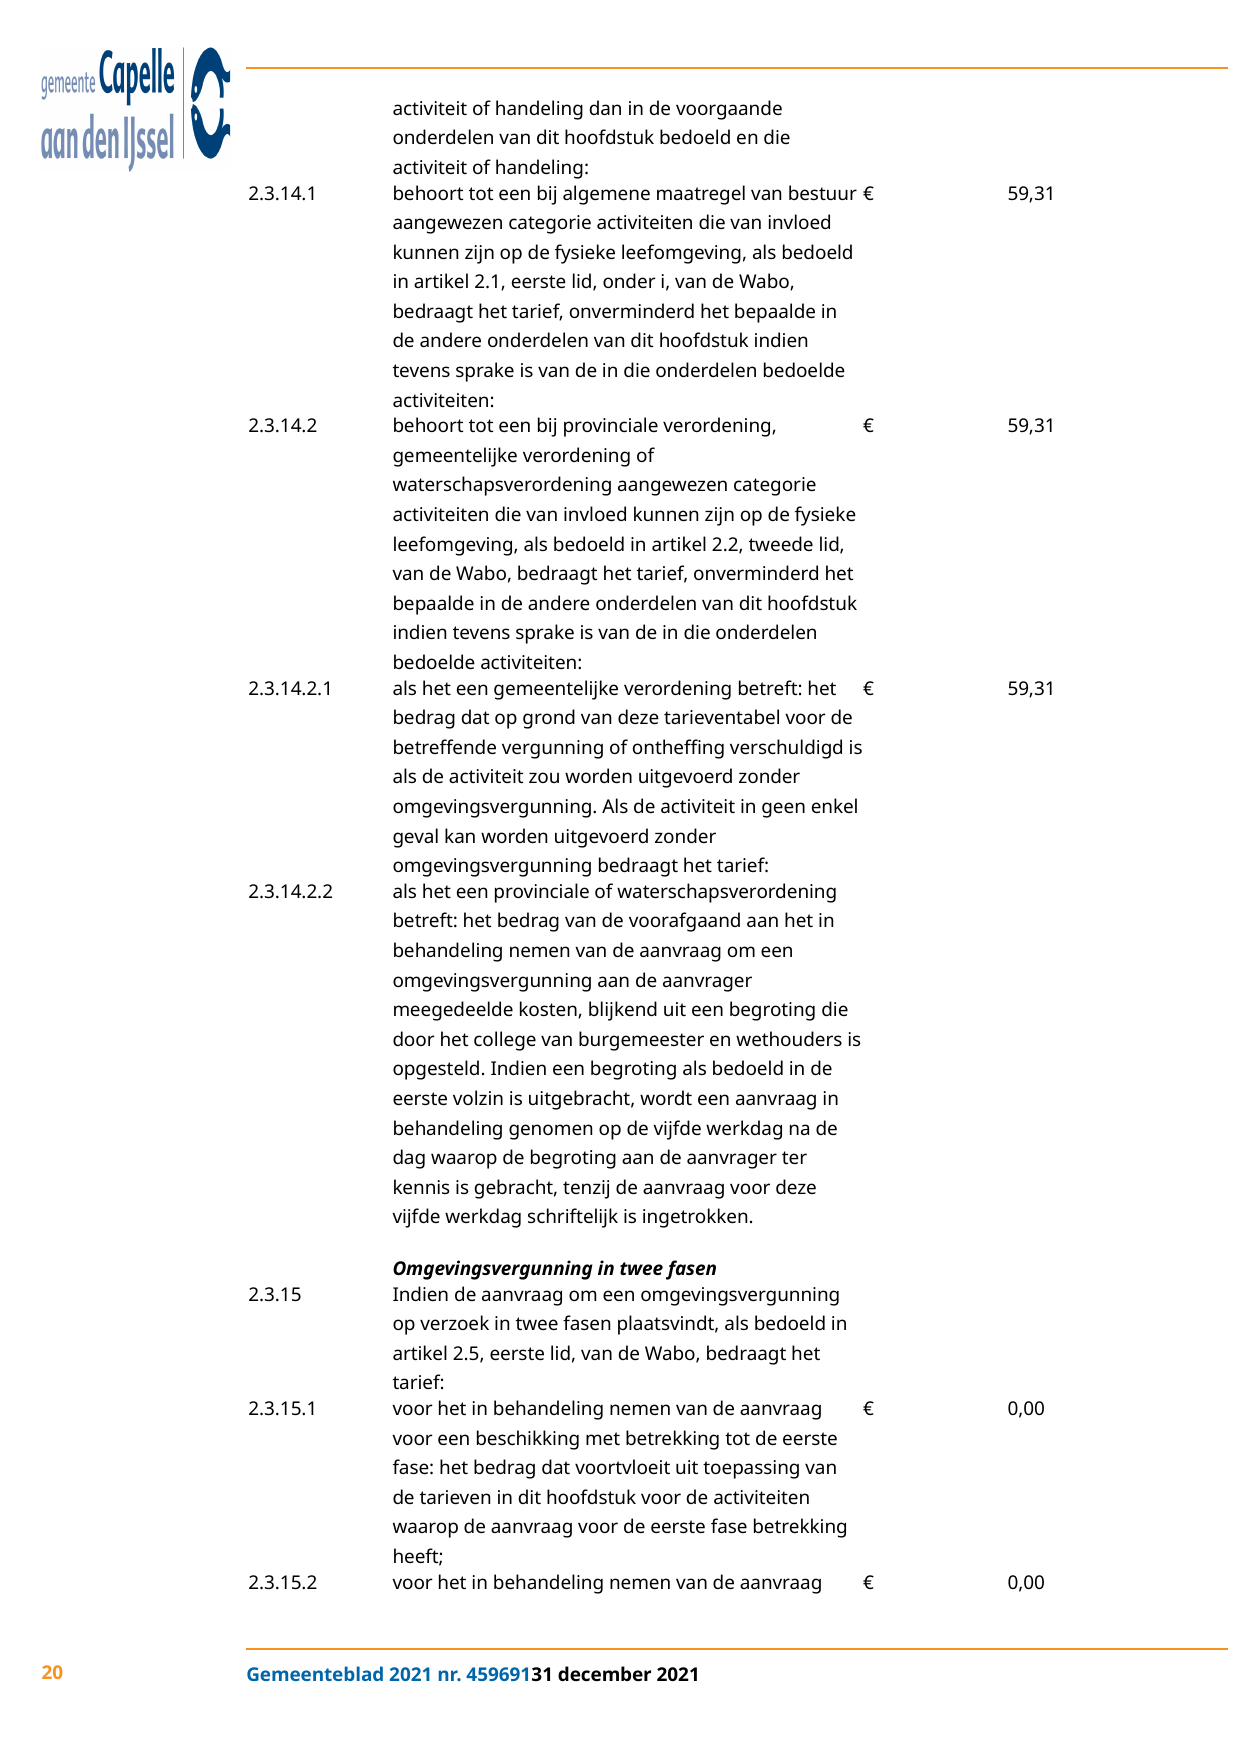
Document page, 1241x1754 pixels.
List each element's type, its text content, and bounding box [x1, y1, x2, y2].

table_cell activiteit of handeling dan in de voorgaande onderdelen van dit hoofdstuk bedoeld en die activiteit of handeling: [392, 95, 863, 180]
table_cell als het een gemeentelijke verordening betreft: het bedrag dat op grond van deze tarieventabel voor de betreffende vergunning of ontheffing verschuldigd is als de activiteit zou worden uitgevoerd zonder omgevingsvergunning. Als de activiteit in geen enkel geval kan worden uitgevoerd zonder omgevingsvergunning bedraagt het tarief: [392, 675, 863, 878]
table_cell 59,31 [1007, 413, 1152, 675]
table_cell [392, 1229, 863, 1255]
table_cell 2.3.15.2 [248, 1569, 392, 1594]
table_cell Omgevingsvergunning in twee fasen [392, 1255, 863, 1281]
table_cell [863, 95, 1007, 180]
table_cell 2.3.15.1 [248, 1395, 392, 1569]
table_cell [248, 1229, 392, 1255]
table_cell [863, 1255, 1007, 1281]
table_cell 59,31 [1007, 180, 1152, 412]
table_cell behoort tot een bij provinciale verordening, gemeentelijke verordening of waterschapsverordening aangewezen categorie activiteiten die van invloed kunnen zijn op de fysieke leefomgeving, als bedoeld in artikel 2.2, tweede lid, van de Wabo, bedraagt het tarief, onverminderd het bepaalde in de andere onderdelen van dit hoofdstuk indien tevens sprake is van de in die onderdelen bedoelde activiteiten: [392, 413, 863, 675]
table_cell [1007, 878, 1152, 1229]
table_cell € [863, 675, 1007, 878]
table_cell 2.3.14.1 [248, 180, 392, 412]
table_cell [1007, 1255, 1152, 1281]
table_cell [248, 1255, 392, 1281]
table_cell 2.3.14.2.2 [248, 878, 392, 1229]
table_cell [863, 1229, 1007, 1255]
table_cell voor het in behandeling nemen van de aanvraag [392, 1569, 863, 1594]
table_cell Indien de aanvraag om een omgevingsvergunning op verzoek in twee fasen plaatsvindt, als bedoeld in artikel 2.5, eerste lid, van de Wabo, bedraagt het tarief: [392, 1281, 863, 1395]
table_cell [863, 878, 1007, 1229]
table_cell [1007, 1229, 1152, 1255]
table_cell [1007, 1281, 1152, 1395]
table_cell 59,31 [1007, 675, 1152, 878]
table_cell als het een provinciale of waterschapsverordening betreft: het bedrag van de voorafgaand aan het in behandeling nemen van de aanvraag om een omgevingsvergunning aan de aanvrager meegedeelde kosten, blijkend uit een begroting die door het college van burgemeester en wethouders is opgesteld. Indien een begroting als bedoeld in de eerste volzin is uitgebracht, wordt een aanvraag in behandeling genomen op de vijfde werkdag na de dag waarop de begroting aan de aanvrager ter kennis is gebracht, tenzij de aanvraag voor deze vijfde werkdag schriftelijk is ingetrokken. [392, 878, 863, 1229]
table_cell [1007, 95, 1152, 180]
table_cell 0,00 [1007, 1395, 1152, 1569]
table_cell € [863, 413, 1007, 675]
table_cell voor het in behandeling nemen van de aanvraag voor een beschikking met betrekking tot de eerste fase: het bedrag dat voortvloeit uit toepassing van de tarieven in dit hoofdstuk voor de activiteiten waarop de aanvraag voor de eerste fase betrekking heeft; [392, 1395, 863, 1569]
table_cell € [863, 180, 1007, 412]
table_cell 2.3.14.2.1 [248, 675, 392, 878]
table_cell 2.3.14.2 [248, 413, 392, 675]
table_cell behoort tot een bij algemene maatregel van bestuur aangewezen categorie activiteiten die van invloed kunnen zijn op de fysieke leefomgeving, als bedoeld in artikel 2.1, eerste lid, onder i, van de Wabo, bedraagt het tarief, onverminderd het bepaalde in de andere onderdelen van dit hoofdstuk indien tevens sprake is van de in die onderdelen bedoelde activiteiten: [392, 180, 863, 412]
table_cell € [863, 1395, 1007, 1569]
table_cell 2.3.15 [248, 1281, 392, 1395]
table_cell [248, 95, 392, 180]
table_cell [863, 1281, 1007, 1395]
table_cell 0,00 [1007, 1569, 1152, 1594]
table_cell € [863, 1569, 1007, 1594]
picture [41, 47, 231, 172]
